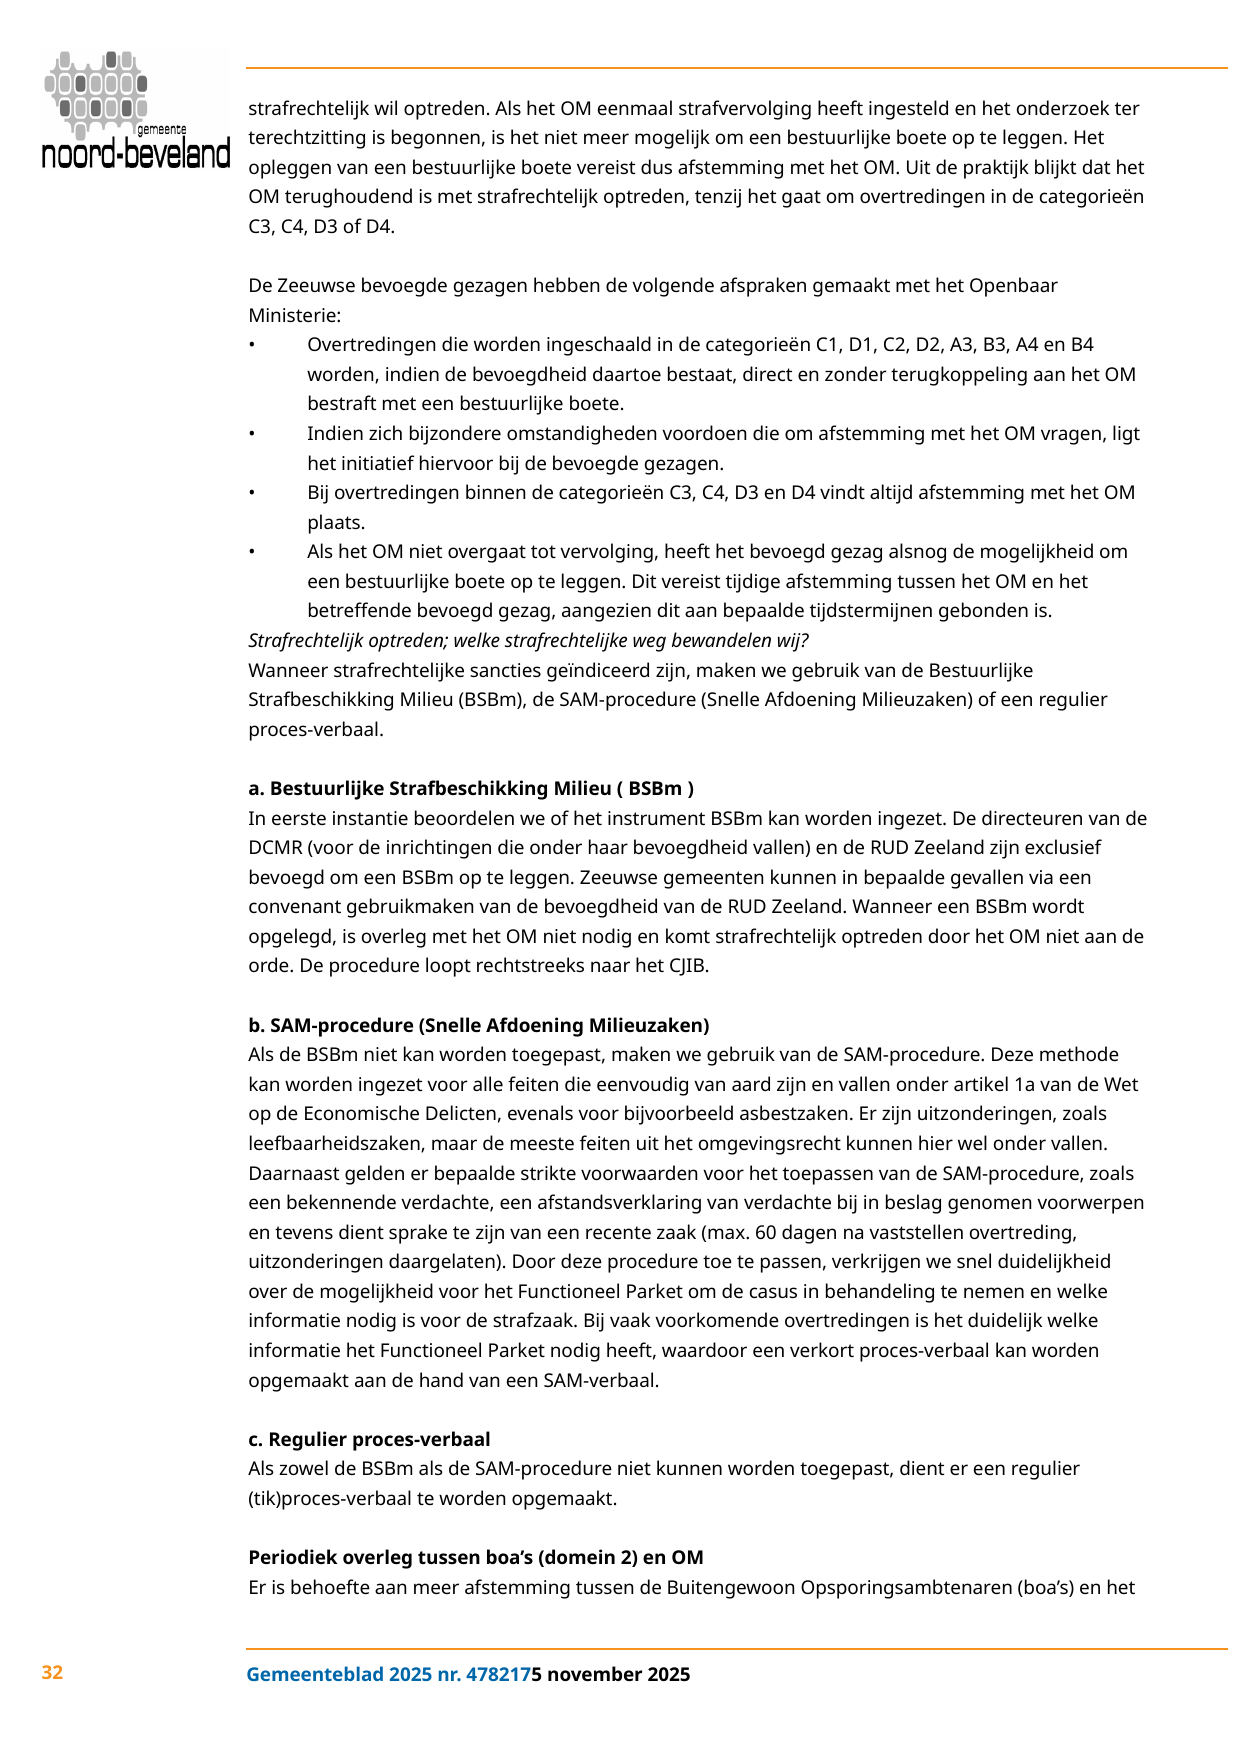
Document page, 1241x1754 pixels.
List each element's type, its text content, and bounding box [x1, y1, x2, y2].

text Als de BSBm niet kan worden toegepast, maken we gebruik van de SAM-procedure. Deze methode kan worden ingezet voor alle feiten die eenvoudig van aard zijn en vallen onder artikel 1a van de Wet op de Economische Delicten, evenals voor bijvoorbeeld asbestzaken. Er zijn uitzonderingen, zoals leefbaarheidszaken, maar de meeste feiten uit het omgevingsrecht kunnen hier wel onder vallen. Daarnaast gelden er bepaalde strikte voorwaarden voor het toepassen van de SAM-procedure, zoals een bekennende verdachte, een afstandsverklaring van verdachte bij in beslag genomen voorwerpen en tevens dient sprake te zijn van een recente zaak (max. 60 dagen na vaststellen overtreding, uitzonderingen daargelaten). Door deze procedure toe te passen, verkrijgen we snel duidelijkheid over de mogelijkheid voor het Functioneel Parket om de casus in behandeling te nemen en welke informatie nodig is voor de strafzaak. Bij vaak voorkomende overtredingen is het duidelijk welke informatie het Functioneel Parket nodig heeft, waardoor een verkort proces-verbaal kan worden opgemaakt aan de hand van een SAM-verbaal. [248, 1041, 1152, 1393]
picture [41, 47, 231, 172]
text Wanneer strafrechtelijke sancties geïndiceerd zijn, maken we gebruik van de Bestuurlijke Strafbeschikking Milieu (BSBm), de SAM-procedure (Snelle Afdoening Milieuzaken) of een regulier proces-verbaal. [248, 657, 1152, 742]
list Bij overtredingen binnen de categorieën C3, C4, D3 en D4 vindt altijd afstemming met het OM plaats. [248, 479, 1152, 535]
list Overtredingen die worden ingeschaald in de categorieën C1, D1, C2, D2, A3, B3, A4 en B4 worden, indien de bevoegdheid daartoe bestaat, direct en zonder terugkoppeling aan het OM bestraft met een bestuurlijke boete. [248, 331, 1152, 416]
text In eerste instantie beoordelen we of het instrument BSBm kan worden ingezet. De directeuren van de DCMR (voor de inrichtingen die onder haar bevoegdheid vallen) en de RUD Zeeland zijn exclusief bevoegd om een BSBm op te leggen. Zeeuwse gemeenten kunnen in bepaalde gevallen via een convenant gebruikmaken van de bevoegdheid van de RUD Zeeland. Wanneer een BSBm wordt opgelegd, is overleg met het OM niet nodig en komt strafrechtelijk optreden door het OM niet aan de orde. De procedure loopt rechtstreeks naar het CJIB. [248, 805, 1152, 978]
text Strafrechtelijk optreden; welke strafrechtelijke weg bewandelen wij? [248, 627, 1152, 653]
text a. Bestuurlijke Strafbeschikking Milieu ( BSBm ) [248, 775, 1152, 801]
text Er is behoefte aan meer afstemming tussen de Buitengewoon Opsporingsambtenaren (boa’s) en het [248, 1574, 1152, 1600]
text De Zeeuwse bevoegde gezagen hebben de volgende afspraken gemaakt met het Openbaar Ministerie: [248, 272, 1152, 328]
text c. Regulier proces-verbaal [248, 1426, 1152, 1452]
text Periodiek overleg tussen boa’s (domein 2) en OM [248, 1544, 1152, 1570]
text Als zowel de BSBm als de SAM-procedure niet kunnen worden toegepast, dient er een regulier (tik)proces-verbaal te worden opgemaakt. [248, 1456, 1152, 1511]
text strafrechtelijk wil optreden. Als het OM eenmaal strafvervolging heeft ingesteld en het onderzoek ter terechtzitting is begonnen, is het niet meer mogelijk om een bestuurlijke boete op te leggen. Het opleggen van een bestuurlijke boete vereist dus afstemming met het OM. Uit de praktijk blijkt dat het OM terughoudend is met strafrechtelijk optreden, tenzij het gaat om overtredingen in de categorieën C3, C4, D3 of D4. [248, 95, 1152, 239]
text b. SAM-procedure (Snelle Afdoening Milieuzaken) [248, 1012, 1152, 1038]
list Indien zich bijzondere omstandigheden voordoen die om afstemming met het OM vragen, ligt het initiatief hiervoor bij de bevoegde gezagen. [248, 420, 1152, 476]
list Als het OM niet overgaat tot vervolging, heeft het bevoegd gezag alsnog de mogelijkheid om een bestuurlijke boete op te leggen. Dit vereist tijdige afstemming tussen het OM en het betreffende bevoegd gezag, aangezien dit aan bepaalde tijdstermijnen gebonden is. [248, 538, 1152, 623]
